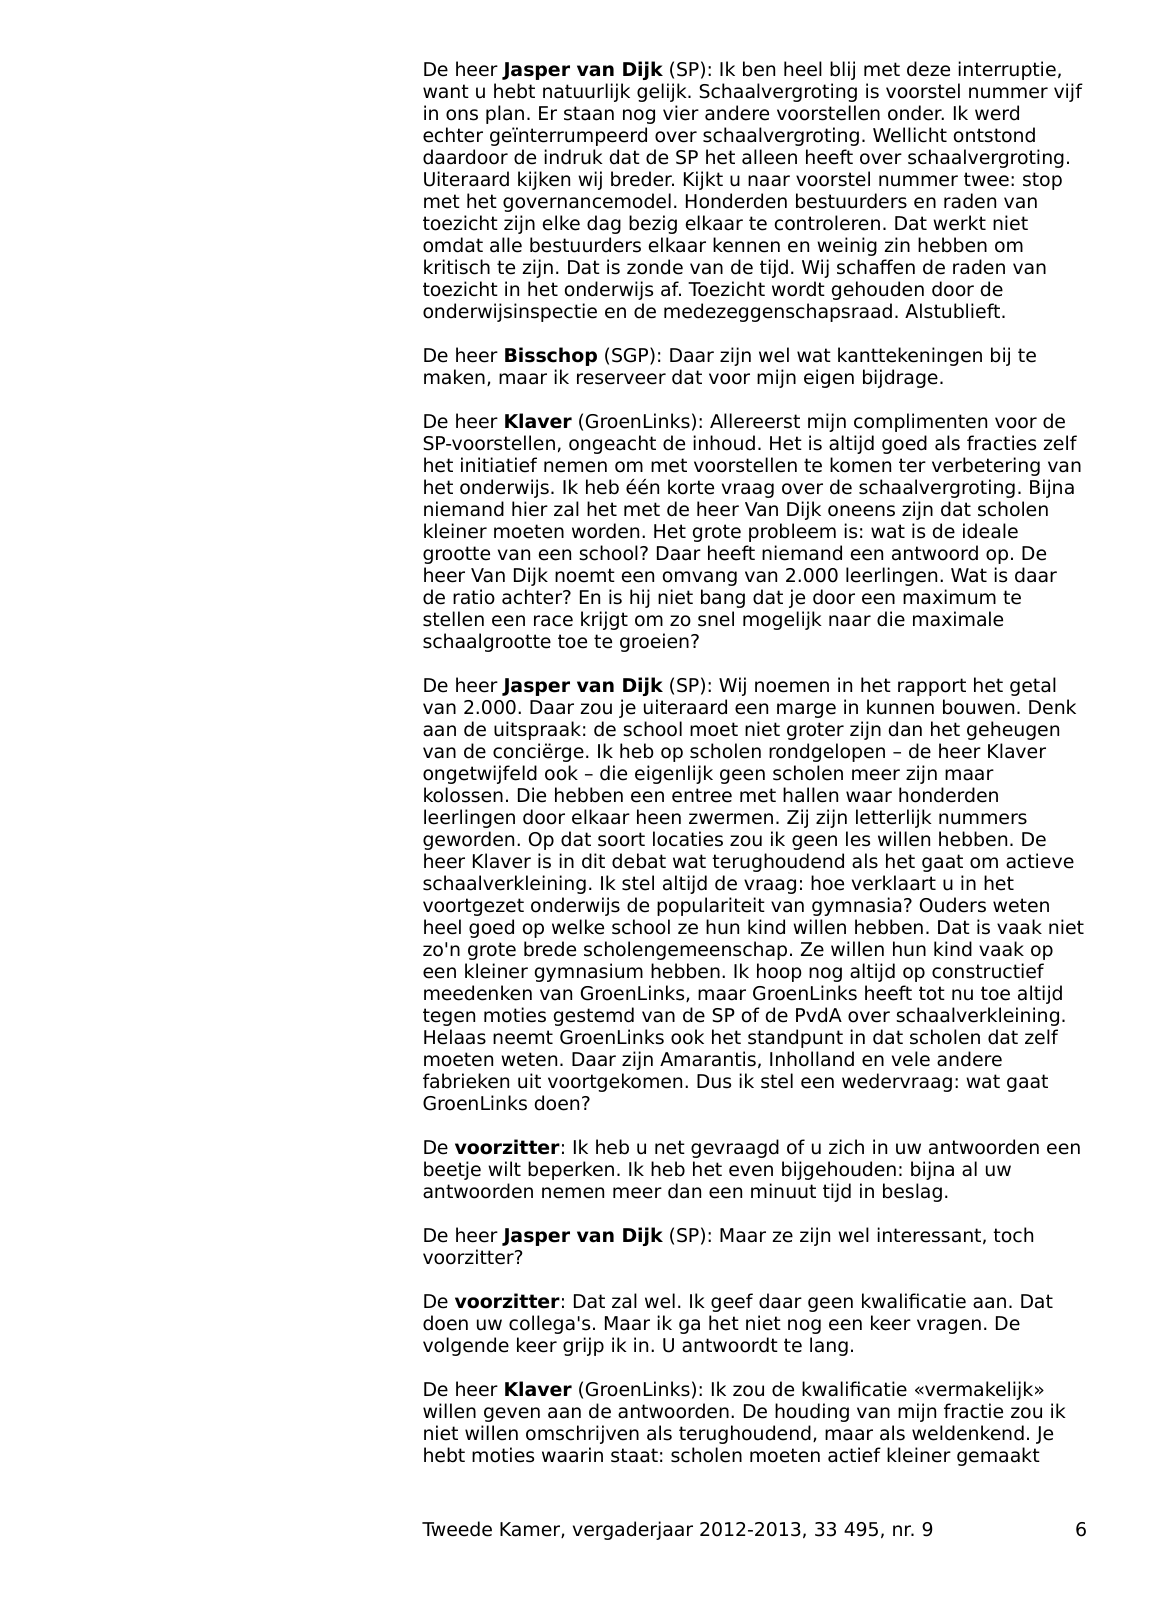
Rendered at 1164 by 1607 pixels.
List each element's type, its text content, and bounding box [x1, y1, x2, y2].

text De heer Jasper van Dijk (SP): Maar ze zijn wel interessant, toch voorzitter? [422, 1225, 1087, 1269]
text De voorzitter: Dat zal wel. Ik geef daar geen kwalificatie aan. Dat doen uw collega's. Maar ik ga het niet nog een keer vragen. De volgende keer grijp ik in. U antwoordt te lang. [422, 1291, 1087, 1357]
text De voorzitter: Ik heb u net gevraagd of u zich in uw antwoorden een beetje wilt beperken. Ik heb het even bijgehouden: bijna al uw antwoorden nemen meer dan een minuut tijd in beslag. [422, 1137, 1087, 1203]
text De heer Klaver (GroenLinks): Allereerst mijn complimenten voor de SP-voorstellen, ongeacht de inhoud. Het is altijd goed als fracties zelf het initiatief nemen om met voorstellen te komen ter verbetering van het onderwijs. Ik heb één korte vraag over de schaalvergroting. Bijna niemand hier zal het met de heer Van Dijk oneens zijn dat scholen kleiner moeten worden. Het grote probleem is: wat is de ideale grootte van een school? Daar heeft niemand een antwoord op. De heer Van Dijk noemt een omvang van 2.000 leerlingen. Wat is daar de ratio achter? En is hij niet bang dat je door een maximum te stellen een race krijgt om zo snel mogelijk naar die maximale schaalgrootte toe te groeien? [422, 411, 1087, 653]
text De heer Jasper van Dijk (SP): Wij noemen in het rapport het getal van 2.000. Daar zou je uiteraard een marge in kunnen bouwen. Denk aan de uitspraak: de school moet niet groter zijn dan het geheugen van de conciërge. Ik heb op scholen rondgelopen – de heer Klaver ongetwijfeld ook – die eigenlijk geen scholen meer zijn maar kolossen. Die hebben een entree met hallen waar honderden leerlingen door elkaar heen zwermen. Zij zijn letterlijk nummers geworden. Op dat soort locaties zou ik geen les willen hebben. De heer Klaver is in dit debat wat terughoudend als het gaat om actieve schaalverkleining. Ik stel altijd de vraag: hoe verklaart u in het voortgezet onderwijs de populariteit van gymnasia? Ouders weten heel goed op welke school ze hun kind willen hebben. Dat is vaak niet zo'n grote brede scholengemeenschap. Ze willen hun kind vaak op een kleiner gymnasium hebben. Ik hoop nog altijd op constructief meedenken van GroenLinks, maar GroenLinks heeft tot nu toe altijd tegen moties gestemd van de SP of de PvdA over schaalverkleining. Helaas neemt GroenLinks ook het standpunt in dat scholen dat zelf moeten weten. Daar zijn Amarantis, Inholland en vele andere fabrieken uit voortgekomen. Dus ik stel een wedervraag: wat gaat GroenLinks doen? [422, 675, 1087, 1115]
text De heer Bisschop (SGP): Daar zijn wel wat kanttekeningen bij te maken, maar ik reserveer dat voor mijn eigen bijdrage. [422, 345, 1087, 389]
text De heer Klaver (GroenLinks): Ik zou de kwalificatie «vermakelijk» willen geven aan de antwoorden. De houding van mijn fractie zou ik niet willen omschrijven als terughoudend, maar als weldenkend. Je hebt moties waarin staat: scholen moeten actief kleiner gemaakt [422, 1379, 1087, 1467]
text De heer Jasper van Dijk (SP): Ik ben heel blij met deze interruptie, want u hebt natuurlijk gelijk. Schaalvergroting is voorstel nummer vijf in ons plan. Er staan nog vier andere voorstellen onder. Ik werd echter geïnterrumpeerd over schaalvergroting. Wellicht ontstond daardoor de indruk dat de SP het alleen heeft over schaalvergroting. Uiteraard kijken wij breder. Kijkt u naar voorstel nummer twee: stop met het governancemodel. Honderden bestuurders en raden van toezicht zijn elke dag bezig elkaar te controleren. Dat werkt niet omdat alle bestuurders elkaar kennen en weinig zin hebben om kritisch te zijn. Dat is zonde van de tijd. Wij schaffen de raden van toezicht in het onderwijs af. Toezicht wordt gehouden door de onderwijsinspectie en de medezeggenschapsraad. Alstublieft. [422, 59, 1087, 323]
